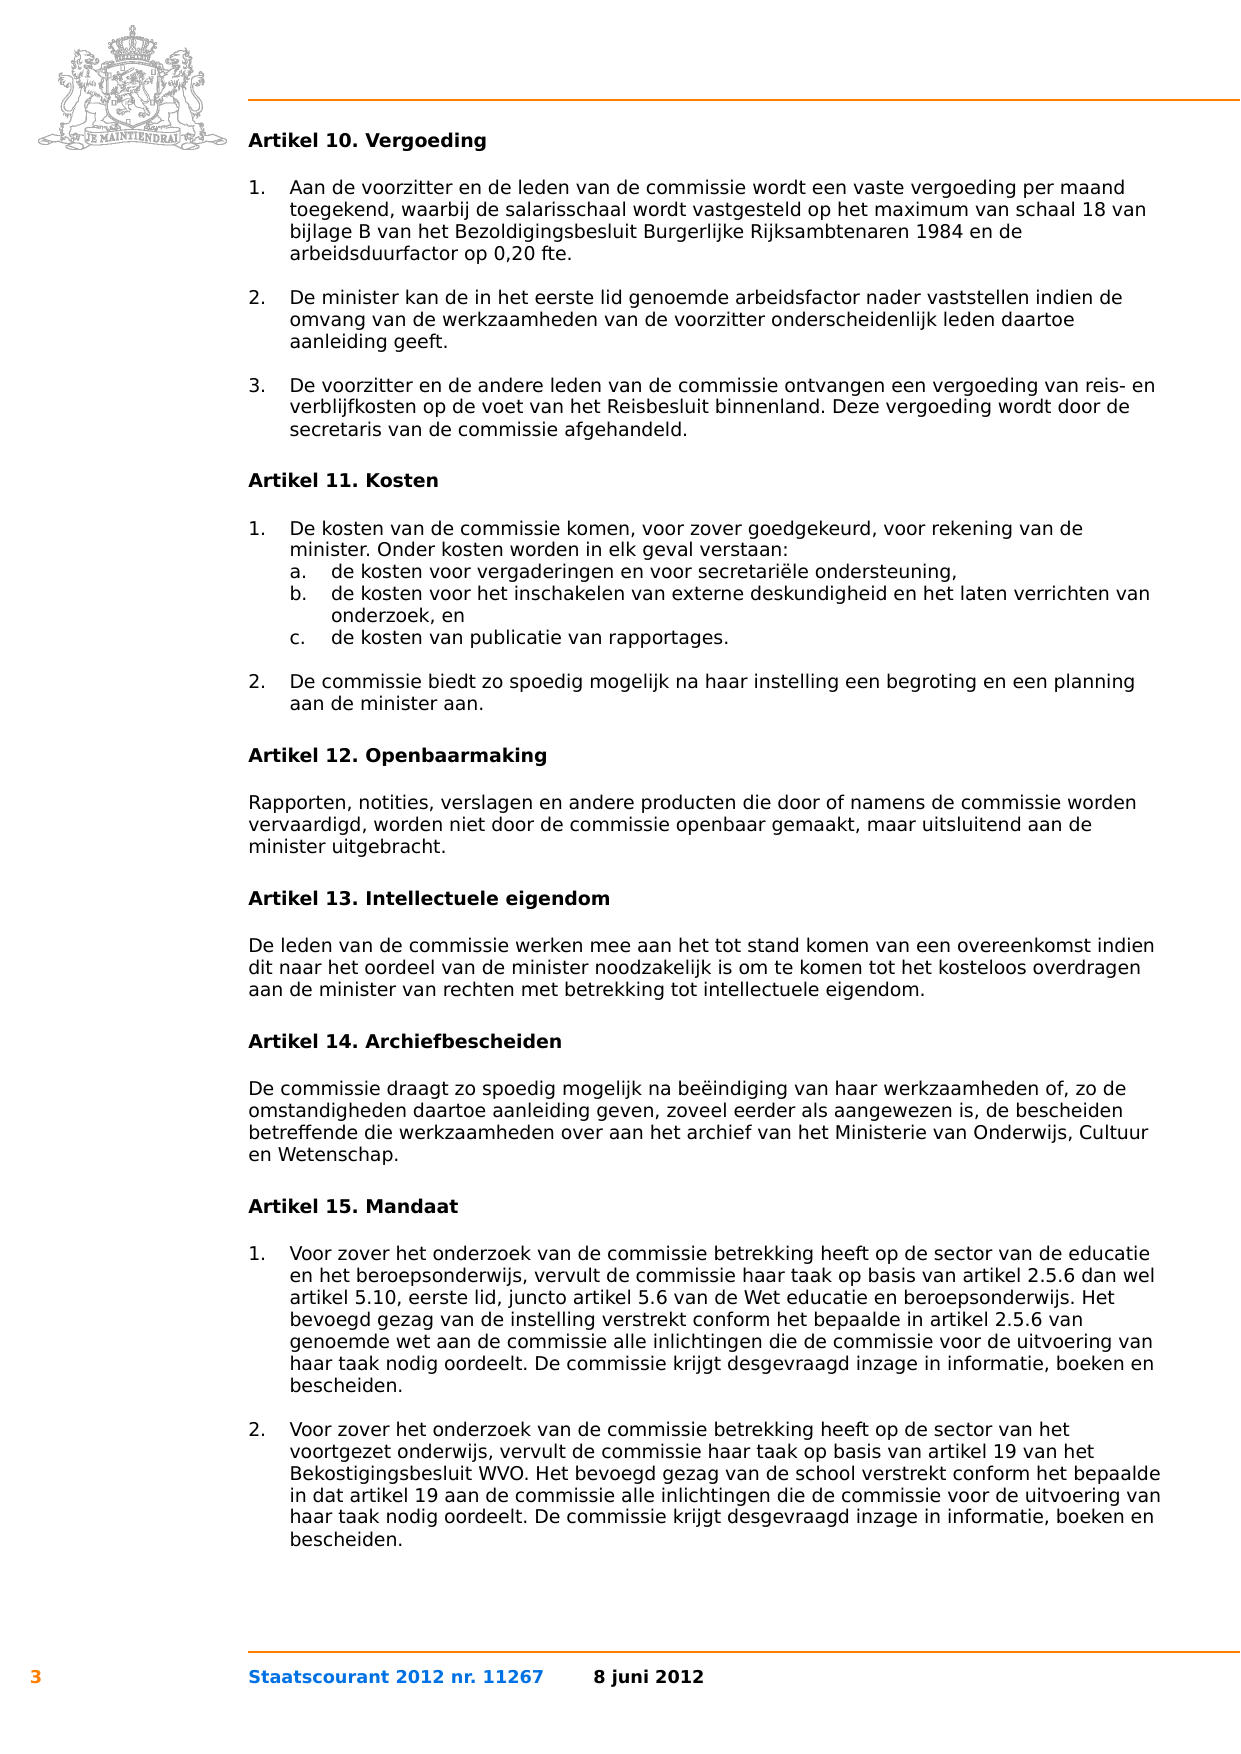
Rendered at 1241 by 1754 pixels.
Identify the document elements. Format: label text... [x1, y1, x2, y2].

subtitle Artikel 13. Intellectuele eigendom [248, 888, 1163, 910]
text Rapporten, notities, verslagen en andere producten die door of namens de commissie worden vervaardigd, worden niet door de commissie openbaar gemaakt, maar uitsluitend aan de minister uitgebracht. [248, 792, 1163, 858]
text 1. Aan de voorzitter en de leden van de commissie wordt een vaste vergoeding per maand toegekend, waarbij de salarisschaal wordt vastgesteld op het maximum van schaal 18 van bijlage B van het Bezoldigingsbesluit Burgerlijke Rijksambtenaren 1984 en de arbeidsduurfactor op 0,20 fte. [248, 177, 1163, 265]
subtitle Artikel 11. Kosten [248, 470, 1163, 492]
text b. de kosten voor het inschakelen van externe deskundigheid en het laten verrichten van onderzoek, en [289, 583, 1163, 627]
text De leden van de commissie werken mee aan het tot stand komen van een overeenkomst indien dit naar het oordeel van de minister noodzakelijk is om te komen tot het kosteloos overdragen aan de minister van rechten met betrekking tot intellectuele eigendom. [248, 935, 1163, 1001]
subtitle Artikel 14. Archiefbescheiden [248, 1031, 1163, 1053]
text 2. De minister kan de in het eerste lid genoemde arbeidsfactor nader vaststellen indien de omvang van de werkzaamheden van de voorzitter onderscheidenlijk leden daartoe aanleiding geeft. [248, 287, 1163, 353]
text 2. De commissie biedt zo spoedig mogelijk na haar instelling een begroting en een planning aan de minister aan. [248, 671, 1163, 715]
text 1. De kosten van de commissie komen, voor zover goedgekeurd, voor rekening van de minister. Onder kosten worden in elk geval verstaan: [248, 517, 1163, 561]
text c. de kosten van publicatie van rapportages. [289, 627, 1163, 649]
subtitle Artikel 12. Openbaarmaking [248, 745, 1163, 767]
text 1. Voor zover het onderzoek van de commissie betrekking heeft op de sector van de educatie en het beroepsonderwijs, vervult de commissie haar taak op basis van artikel 2.5.6 dan wel artikel 5.10, eerste lid, juncto artikel 5.6 van de Wet educatie en beroepsonderwijs. Het bevoegd gezag van de instelling verstrekt conform het bepaalde in artikel 2.5.6 van genoemde wet aan de commissie alle inlichtingen die de commissie voor de uitvoering van haar taak nodig oordeelt. De commissie krijgt desgevraagd inzage in informatie, boeken en bescheiden. [248, 1243, 1163, 1397]
text a. de kosten voor vergaderingen en voor secretariële ondersteuning, [289, 561, 1163, 583]
subtitle Artikel 15. Mandaat [248, 1196, 1163, 1218]
subtitle Artikel 10. Vergoeding [248, 130, 1163, 152]
text 2. Voor zover het onderzoek van de commissie betrekking heeft op de sector van het voortgezet onderwijs, vervult de commissie haar taak op basis van artikel 19 van het Bekostigingsbesluit WVO. Het bevoegd gezag van de school verstrekt conform het bepaalde in dat artikel 19 aan de commissie alle inlichtingen die de commissie voor de uitvoering van haar taak nodig oordeelt. De commissie krijgt desgevraagd inzage in informatie, boeken en bescheiden. [248, 1418, 1163, 1550]
text De commissie draagt zo spoedig mogelijk na beëindiging van haar werkzaamheden of, zo de omstandigheden daartoe aanleiding geven, zoveel eerder als aangewezen is, de bescheiden betreffende die werkzaamheden over aan het archief van het Ministerie van Onderwijs, Cultuur en Wetenschap. [248, 1078, 1163, 1166]
picture [38, 25, 227, 150]
text 3. De voorzitter en de andere leden van de commissie ontvangen een vergoeding van reis- en verblijfkosten op de voet van het Reisbesluit binnenland. Deze vergoeding wordt door de secretaris van de commissie afgehandeld. [248, 374, 1163, 440]
